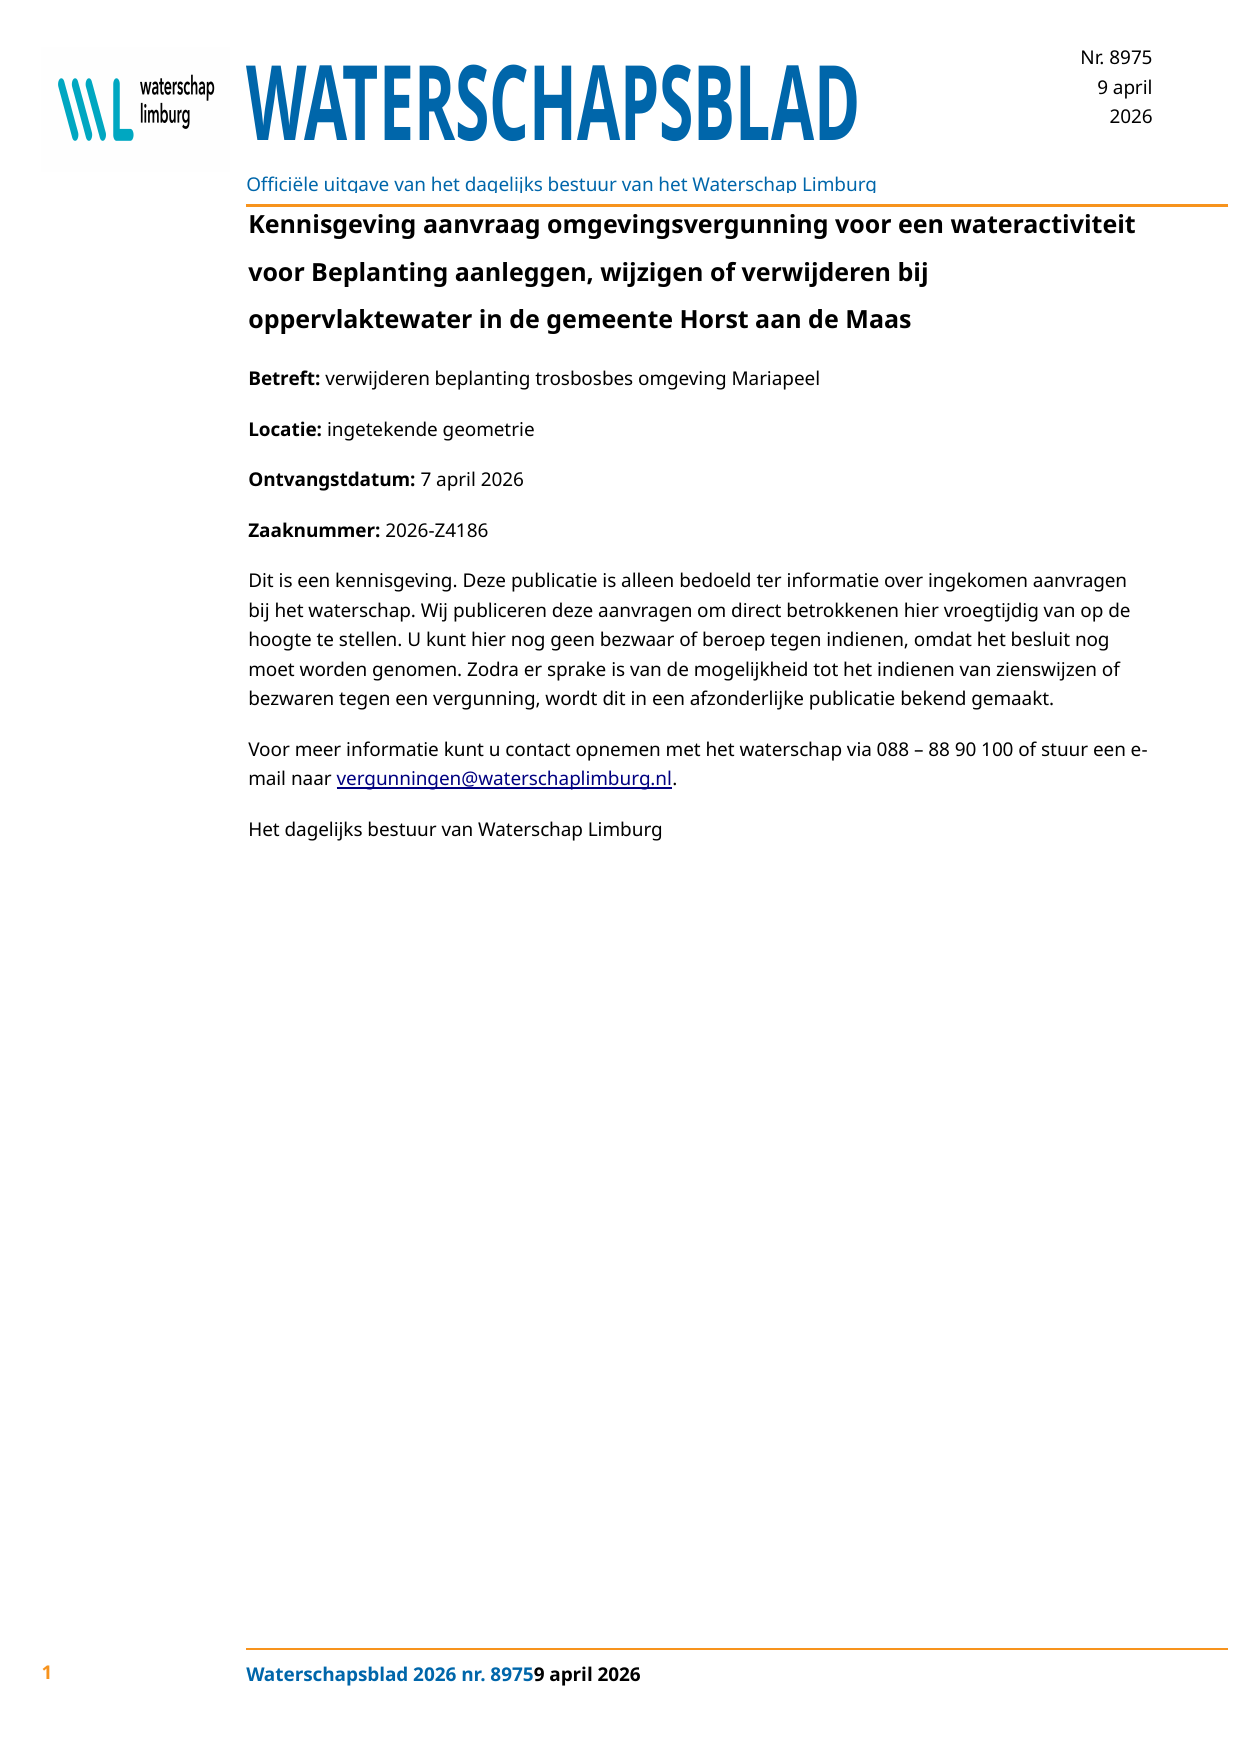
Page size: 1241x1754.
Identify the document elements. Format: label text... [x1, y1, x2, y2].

text Het dagelijks bestuur van Waterschap Limburg [248, 816, 1152, 842]
text Voor meer informatie kunt u contact opnemen met het waterschap via 088 – 88 90 100 of stuur een e-mail naar vergunningen@waterschaplimburg.nl. [248, 736, 1152, 791]
text Zaaknummer: 2026-Z4186 [248, 517, 1152, 542]
picture [41, 47, 231, 172]
text Locatie: ingetekende geometrie [248, 416, 1152, 442]
text Betreft: verwijderen beplanting trosbosbes omgeving Mariapeel [248, 366, 1152, 391]
text Kennisgeving aanvraag omgevingsvergunning voor een wateractiviteit voor Beplanting aanleggen, wijzigen of verwijderen bij oppervlaktewater in de gemeente Horst aan de Maas [248, 207, 1152, 336]
text Ontvangstdatum: 7 april 2026 [248, 466, 1152, 492]
text Dit is een kennisgeving. Deze publicatie is alleen bedoeld ter informatie over ingekomen aanvragen bij het waterschap. Wij publiceren deze aanvragen om direct betrokkenen hier vroegtijdig van op de hoogte te stellen. U kunt hier nog geen bezwaar of beroep tegen indienen, omdat het besluit nog moet worden genomen. Zodra er sprake is van de mogelijkheid tot het indienen van zienswijzen of bezwaren tegen een vergunning, wordt dit in een afzonderlijke publicatie bekend gemaakt. [248, 567, 1152, 711]
